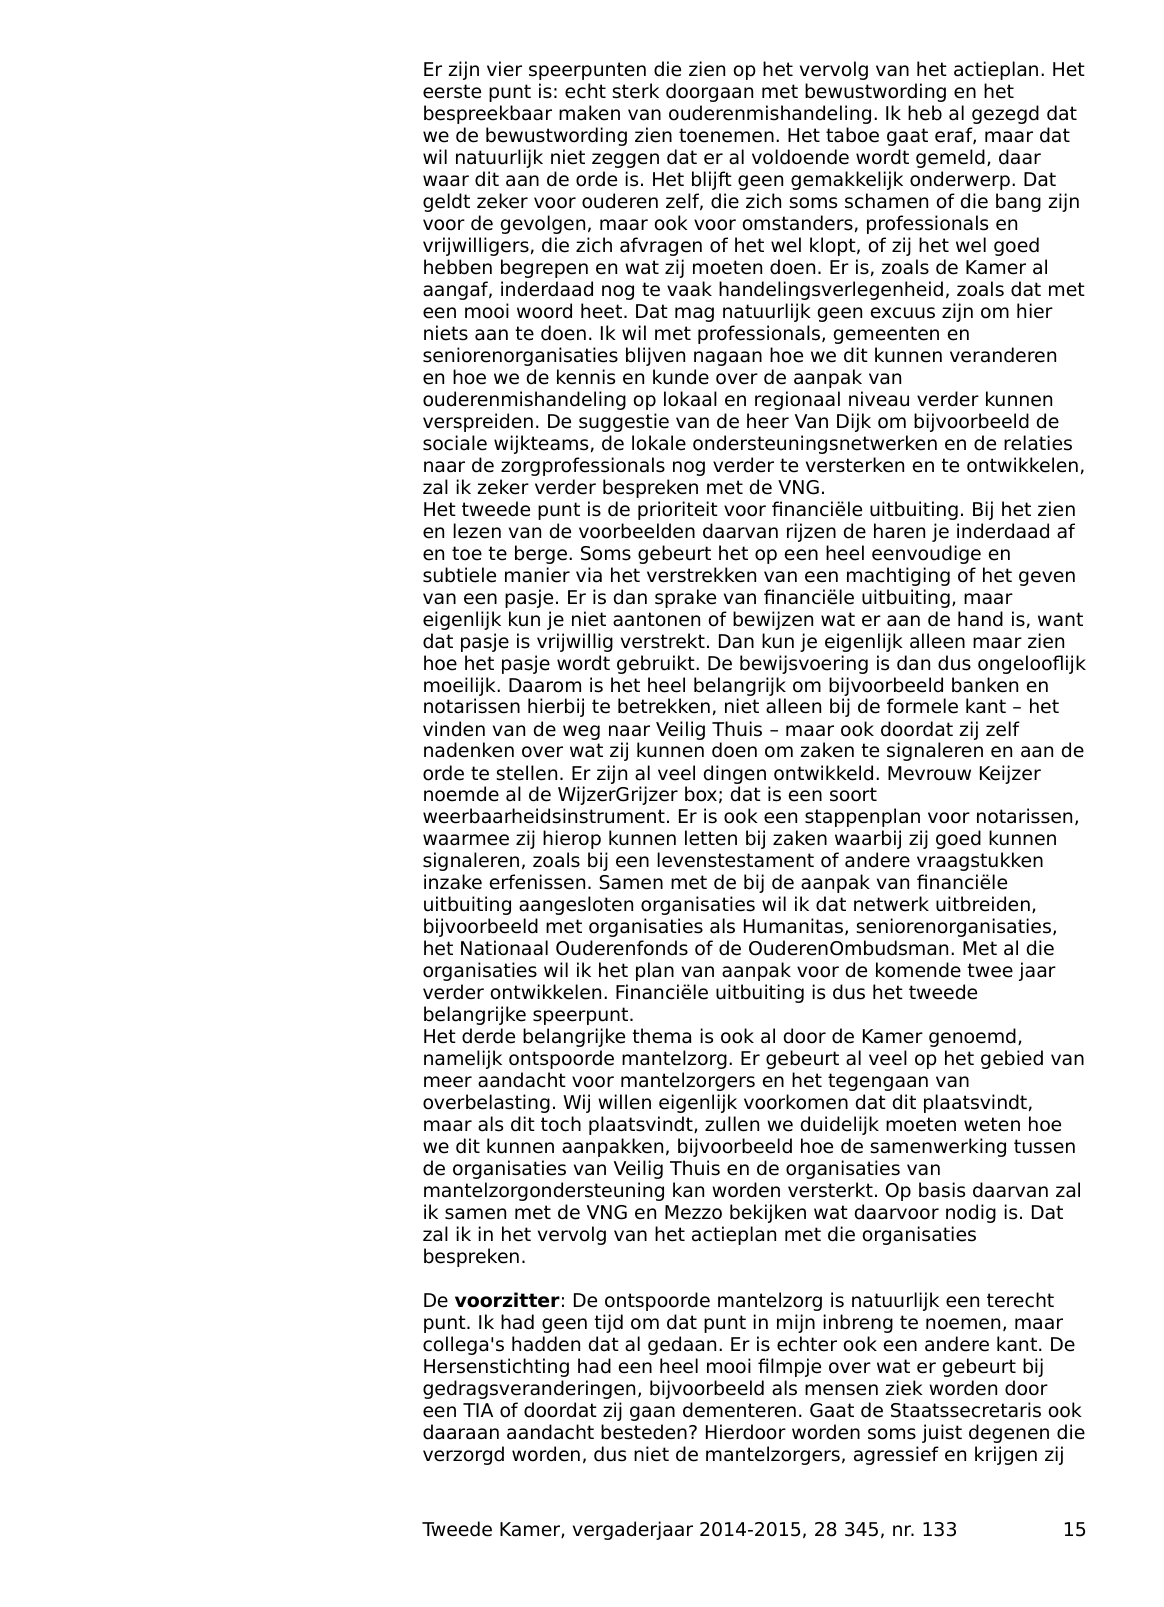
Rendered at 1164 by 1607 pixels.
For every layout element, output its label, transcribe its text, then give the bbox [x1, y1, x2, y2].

text Het derde belangrijke thema is ook al door de Kamer genoemd, namelijk ontspoorde mantelzorg. Er gebeurt al veel op het gebied van meer aandacht voor mantelzorgers en het tegengaan van overbelasting. Wij willen eigenlijk voorkomen dat dit plaatsvindt, maar als dit toch plaatsvindt, zullen we duidelijk moeten weten hoe we dit kunnen aanpakken, bijvoorbeeld hoe de samenwerking tussen de organisaties van Veilig Thuis en de organisaties van mantelzorgondersteuning kan worden versterkt. Op basis daarvan zal ik samen met de VNG en Mezzo bekijken wat daarvoor nodig is. Dat zal ik in het vervolg van het actieplan met die organisaties bespreken. [422, 1026, 1087, 1268]
text De voorzitter: De ontspoorde mantelzorg is natuurlijk een terecht punt. Ik had geen tijd om dat punt in mijn inbreng te noemen, maar collega's hadden dat al gedaan. Er is echter ook een andere kant. De Hersenstichting had een heel mooi filmpje over wat er gebeurt bij gedragsveranderingen, bijvoorbeeld als mensen ziek worden door een TIA of doordat zij gaan dementeren. Gaat de Staatssecretaris ook daaraan aandacht besteden? Hierdoor worden soms juist degenen die verzorgd worden, dus niet de mantelzorgers, agressief en krijgen zij [422, 1290, 1087, 1466]
text Het tweede punt is de prioriteit voor financiële uitbuiting. Bij het zien en lezen van de voorbeelden daarvan rijzen de haren je inderdaad af en toe te berge. Soms gebeurt het op een heel eenvoudige en subtiele manier via het verstrekken van een machtiging of het geven van een pasje. Er is dan sprake van financiële uitbuiting, maar eigenlijk kun je niet aantonen of bewijzen wat er aan de hand is, want dat pasje is vrijwillig verstrekt. Dan kun je eigenlijk alleen maar zien hoe het pasje wordt gebruikt. De bewijsvoering is dan dus ongelooflijk moeilijk. Daarom is het heel belangrijk om bijvoorbeeld banken en notarissen hierbij te betrekken, niet alleen bij de formele kant – het vinden van de weg naar Veilig Thuis – maar ook doordat zij zelf nadenken over wat zij kunnen doen om zaken te signaleren en aan de orde te stellen. Er zijn al veel dingen ontwikkeld. Mevrouw Keijzer noemde al de WijzerGrijzer box; dat is een soort weerbaarheidsinstrument. Er is ook een stappenplan voor notarissen, waarmee zij hierop kunnen letten bij zaken waarbij zij goed kunnen signaleren, zoals bij een levenstestament of andere vraagstukken inzake erfenissen. Samen met de bij de aanpak van financiële uitbuiting aangesloten organisaties wil ik dat netwerk uitbreiden, bijvoorbeeld met organisaties als Humanitas, seniorenorganisaties, het Nationaal Ouderenfonds of de OuderenOmbudsman. Met al die organisaties wil ik het plan van aanpak voor de komende twee jaar verder ontwikkelen. Financiële uitbuiting is dus het tweede belangrijke speerpunt. [422, 499, 1087, 1026]
text Er zijn vier speerpunten die zien op het vervolg van het actieplan. Het eerste punt is: echt sterk doorgaan met bewustwording en het bespreekbaar maken van ouderenmishandeling. Ik heb al gezegd dat we de bewustwording zien toenemen. Het taboe gaat eraf, maar dat wil natuurlijk niet zeggen dat er al voldoende wordt gemeld, daar waar dit aan de orde is. Het blijft geen gemakkelijk onderwerp. Dat geldt zeker voor ouderen zelf, die zich soms schamen of die bang zijn voor de gevolgen, maar ook voor omstanders, professionals en vrijwilligers, die zich afvragen of het wel klopt, of zij het wel goed hebben begrepen en wat zij moeten doen. Er is, zoals de Kamer al aangaf, inderdaad nog te vaak handelingsverlegenheid, zoals dat met een mooi woord heet. Dat mag natuurlijk geen excuus zijn om hier niets aan te doen. Ik wil met professionals, gemeenten en seniorenorganisaties blijven nagaan hoe we dit kunnen veranderen en hoe we de kennis en kunde over de aanpak van ouderenmishandeling op lokaal en regionaal niveau verder kunnen verspreiden. De suggestie van de heer Van Dijk om bijvoorbeeld de sociale wijkteams, de lokale ondersteuningsnetwerken en de relaties naar de zorgprofessionals nog verder te versterken en te ontwikkelen, zal ik zeker verder bespreken met de VNG. [422, 59, 1087, 499]
